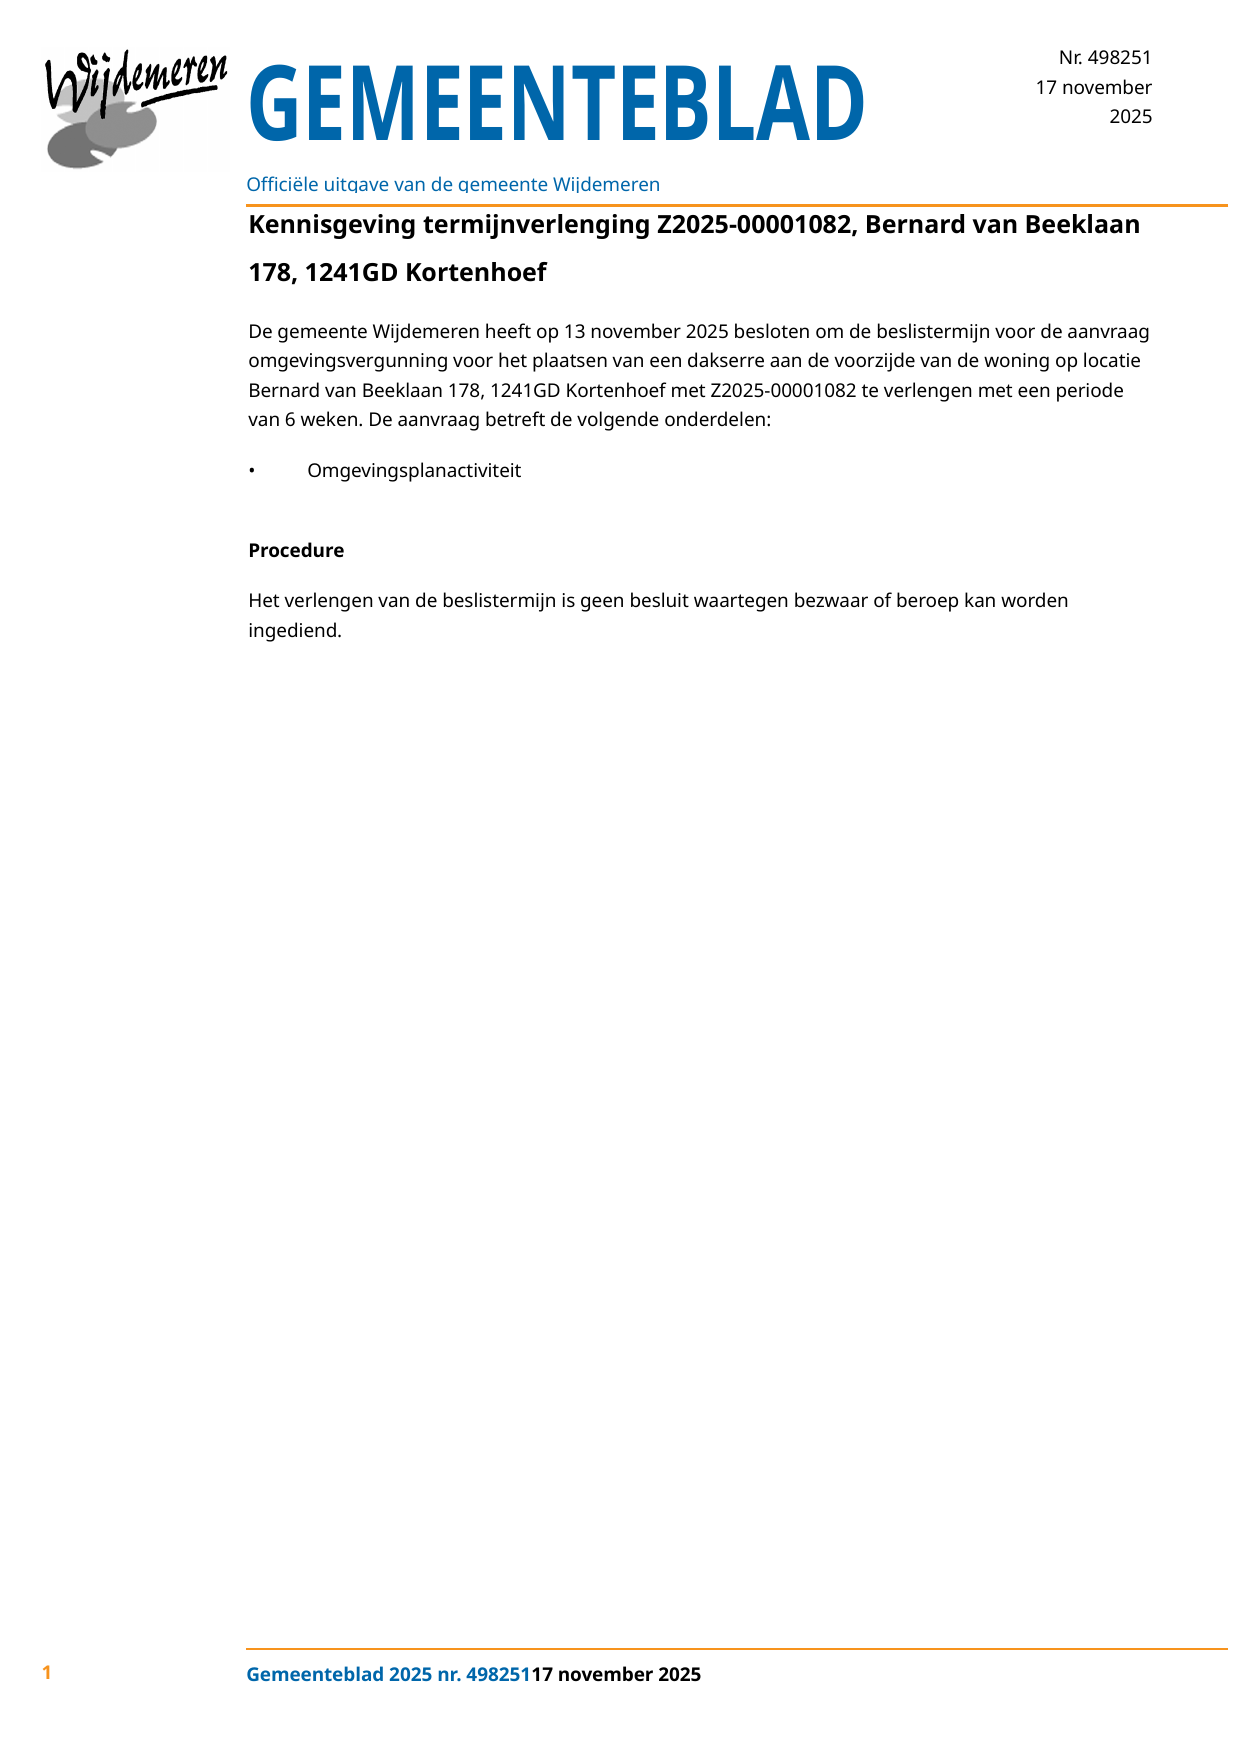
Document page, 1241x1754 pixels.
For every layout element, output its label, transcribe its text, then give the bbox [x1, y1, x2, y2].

text Kennisgeving termijnverlenging Z2025-00001082, Bernard van Beeklaan 178, 1241GD Kortenhoef [248, 207, 1152, 288]
text Procedure [248, 537, 1152, 563]
text De gemeente Wijdemeren heeft op 13 november 2025 besloten om de beslistermijn voor de aanvraag omgevingsvergunning voor het plaatsen van een dakserre aan de voorzijde van de woning op locatie Bernard van Beeklaan 178, 1241GD Kortenhoef met Z2025-00001082 te verlengen met een periode van 6 weken. De aanvraag betreft de volgende onderdelen: [248, 318, 1152, 432]
picture [41, 47, 231, 172]
text Het verlengen van de beslistermijn is geen besluit waartegen bezwaar of beroep kan worden ingediend. [248, 587, 1152, 643]
list Omgevingsplanactiviteit [248, 457, 1152, 483]
